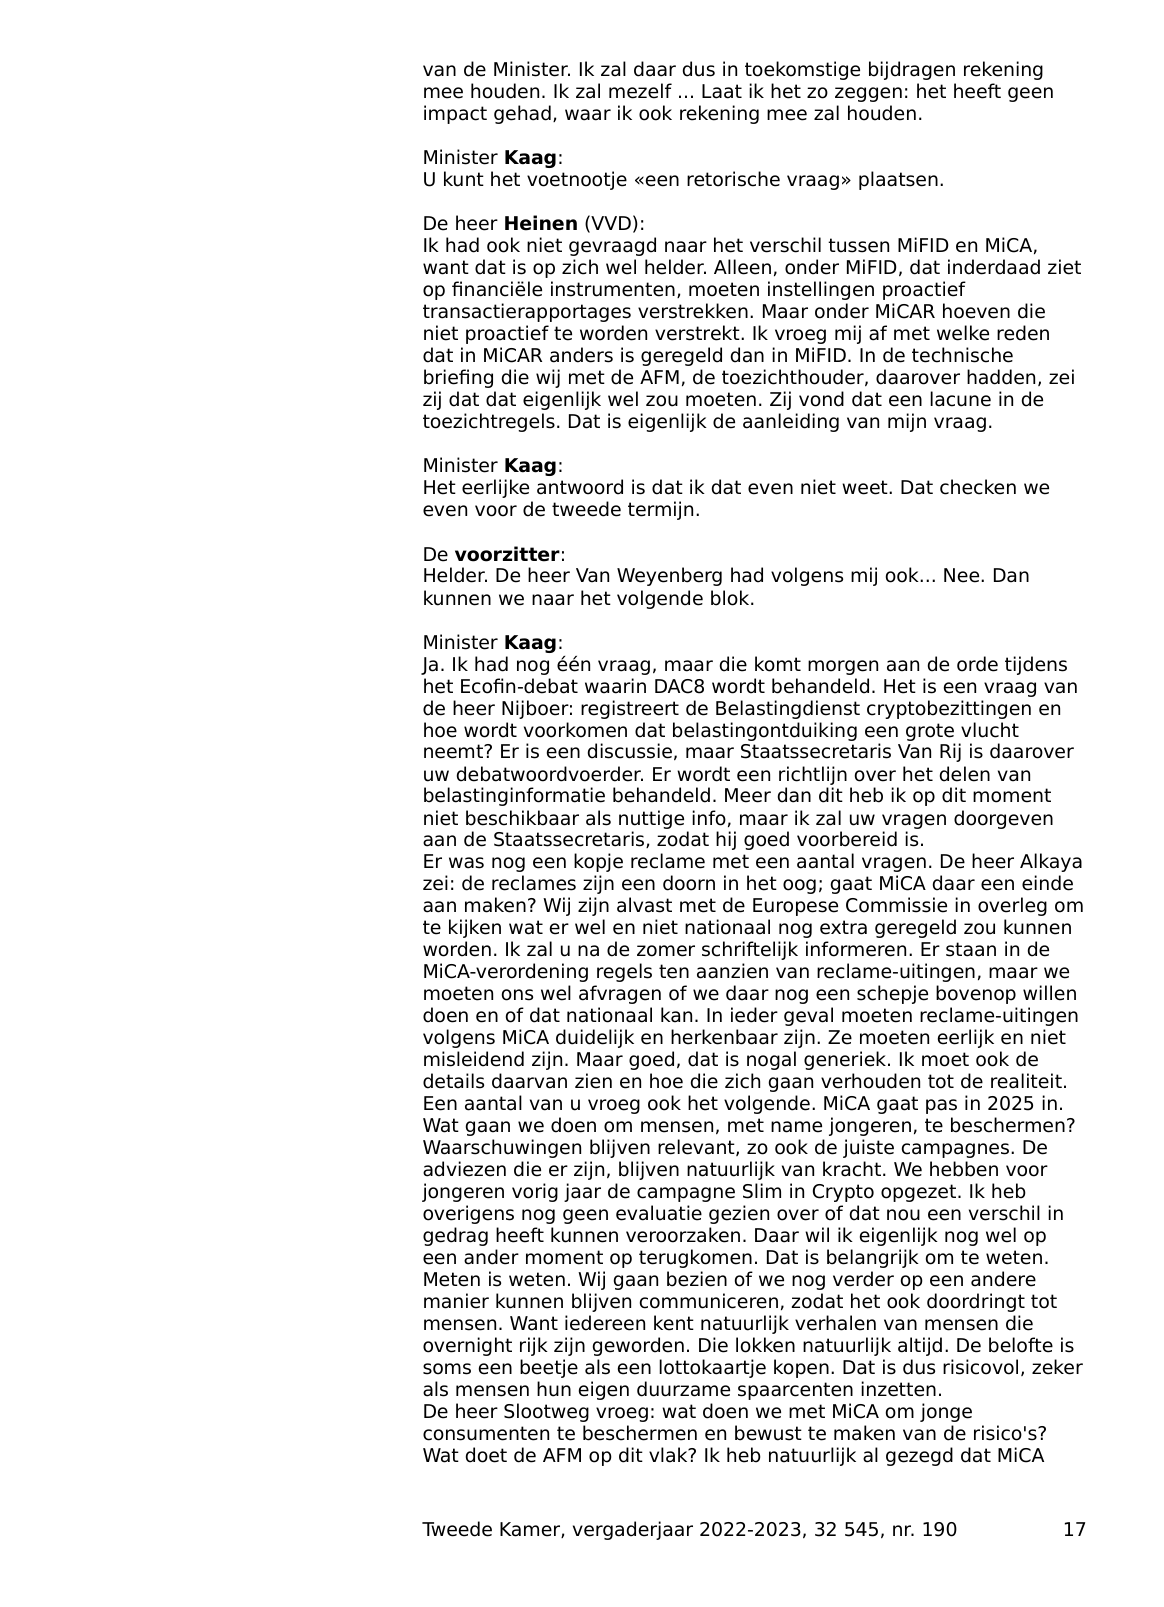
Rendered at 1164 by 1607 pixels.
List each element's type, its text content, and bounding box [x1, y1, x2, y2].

text U kunt het voetnootje «een retorische vraag» plaatsen. [422, 169, 1087, 191]
text Ja. Ik had nog één vraag, maar die komt morgen aan de orde tijdens het Ecofin-debat waarin DAC8 wordt behandeld. Het is een vraag van de heer Nijboer: registreert de Belastingdienst cryptobezittingen en hoe wordt voorkomen dat belastingontduiking een grote vlucht neemt? Er is een discussie, maar Staatssecretaris Van Rij is daarover uw debatwoordvoerder. Er wordt een richtlijn over het delen van belastinginformatie behandeld. Meer dan dit heb ik op dit moment niet beschikbaar als nuttige info, maar ik zal uw vragen doorgeven aan de Staatssecretaris, zodat hij goed voorbereid is. [422, 653, 1087, 851]
text Minister Kaag: [422, 147, 1087, 169]
text van de Minister. Ik zal daar dus in toekomstige bijdragen rekening mee houden. Ik zal mezelf ... Laat ik het zo zeggen: het heeft geen impact gehad, waar ik ook rekening mee zal houden. [422, 59, 1087, 125]
text De heer Slootweg vroeg: wat doen we met MiCA om jonge consumenten te beschermen en bewust te maken van de risico's? Wat doet de AFM op dit vlak? Ik heb natuurlijk al gezegd dat MiCA [422, 1401, 1087, 1467]
text Minister Kaag: [422, 455, 1087, 477]
text Helder. De heer Van Weyenberg had volgens mij ook... Nee. Dan kunnen we naar het volgende blok. [422, 565, 1087, 609]
text Het eerlijke antwoord is dat ik dat even niet weet. Dat checken we even voor de tweede termijn. [422, 477, 1087, 521]
text Ik had ook niet gevraagd naar het verschil tussen MiFID en MiCA, want dat is op zich wel helder. Alleen, onder MiFID, dat inderdaad ziet op financiële instrumenten, moeten instellingen proactief transactierapportages verstrekken. Maar onder MiCAR hoeven die niet proactief te worden verstrekt. Ik vroeg mij af met welke reden dat in MiCAR anders is geregeld dan in MiFID. In de technische briefing die wij met de AFM, de toezichthouder, daarover hadden, zei zij dat dat eigenlijk wel zou moeten. Zij vond dat een lacune in de toezichtregels. Dat is eigenlijk de aanleiding van mijn vraag. [422, 235, 1087, 433]
text De voorzitter: [422, 543, 1087, 565]
text De heer Heinen (VVD): [422, 213, 1087, 235]
text Minister Kaag: [422, 632, 1087, 653]
text Er was nog een kopje reclame met een aantal vragen. De heer Alkaya zei: de reclames zijn een doorn in het oog; gaat MiCA daar een einde aan maken? Wij zijn alvast met de Europese Commissie in overleg om te kijken wat er wel en niet nationaal nog extra geregeld zou kunnen worden. Ik zal u na de zomer schriftelijk informeren. Er staan in de MiCA-verordening regels ten aanzien van reclame-uitingen, maar we moeten ons wel afvragen of we daar nog een schepje bovenop willen doen en of dat nationaal kan. In ieder geval moeten reclame-uitingen volgens MiCA duidelijk en herkenbaar zijn. Ze moeten eerlijk en niet misleidend zijn. Maar goed, dat is nogal generiek. Ik moet ook de details daarvan zien en hoe die zich gaan verhouden tot de realiteit. [422, 851, 1087, 1093]
text Een aantal van u vroeg ook het volgende. MiCA gaat pas in 2025 in. Wat gaan we doen om mensen, met name jongeren, te beschermen? Waarschuwingen blijven relevant, zo ook de juiste campagnes. De adviezen die er zijn, blijven natuurlijk van kracht. We hebben voor jongeren vorig jaar de campagne Slim in Crypto opgezet. Ik heb overigens nog geen evaluatie gezien over of dat nou een verschil in gedrag heeft kunnen veroorzaken. Daar wil ik eigenlijk nog wel op een ander moment op terugkomen. Dat is belangrijk om te weten. Meten is weten. Wij gaan bezien of we nog verder op een andere manier kunnen blijven communiceren, zodat het ook doordringt tot mensen. Want iedereen kent natuurlijk verhalen van mensen die overnight rijk zijn geworden. Die lokken natuurlijk altijd. De belofte is soms een beetje als een lottokaartje kopen. Dat is dus risicovol, zeker als mensen hun eigen duurzame spaarcenten inzetten. [422, 1093, 1087, 1401]
